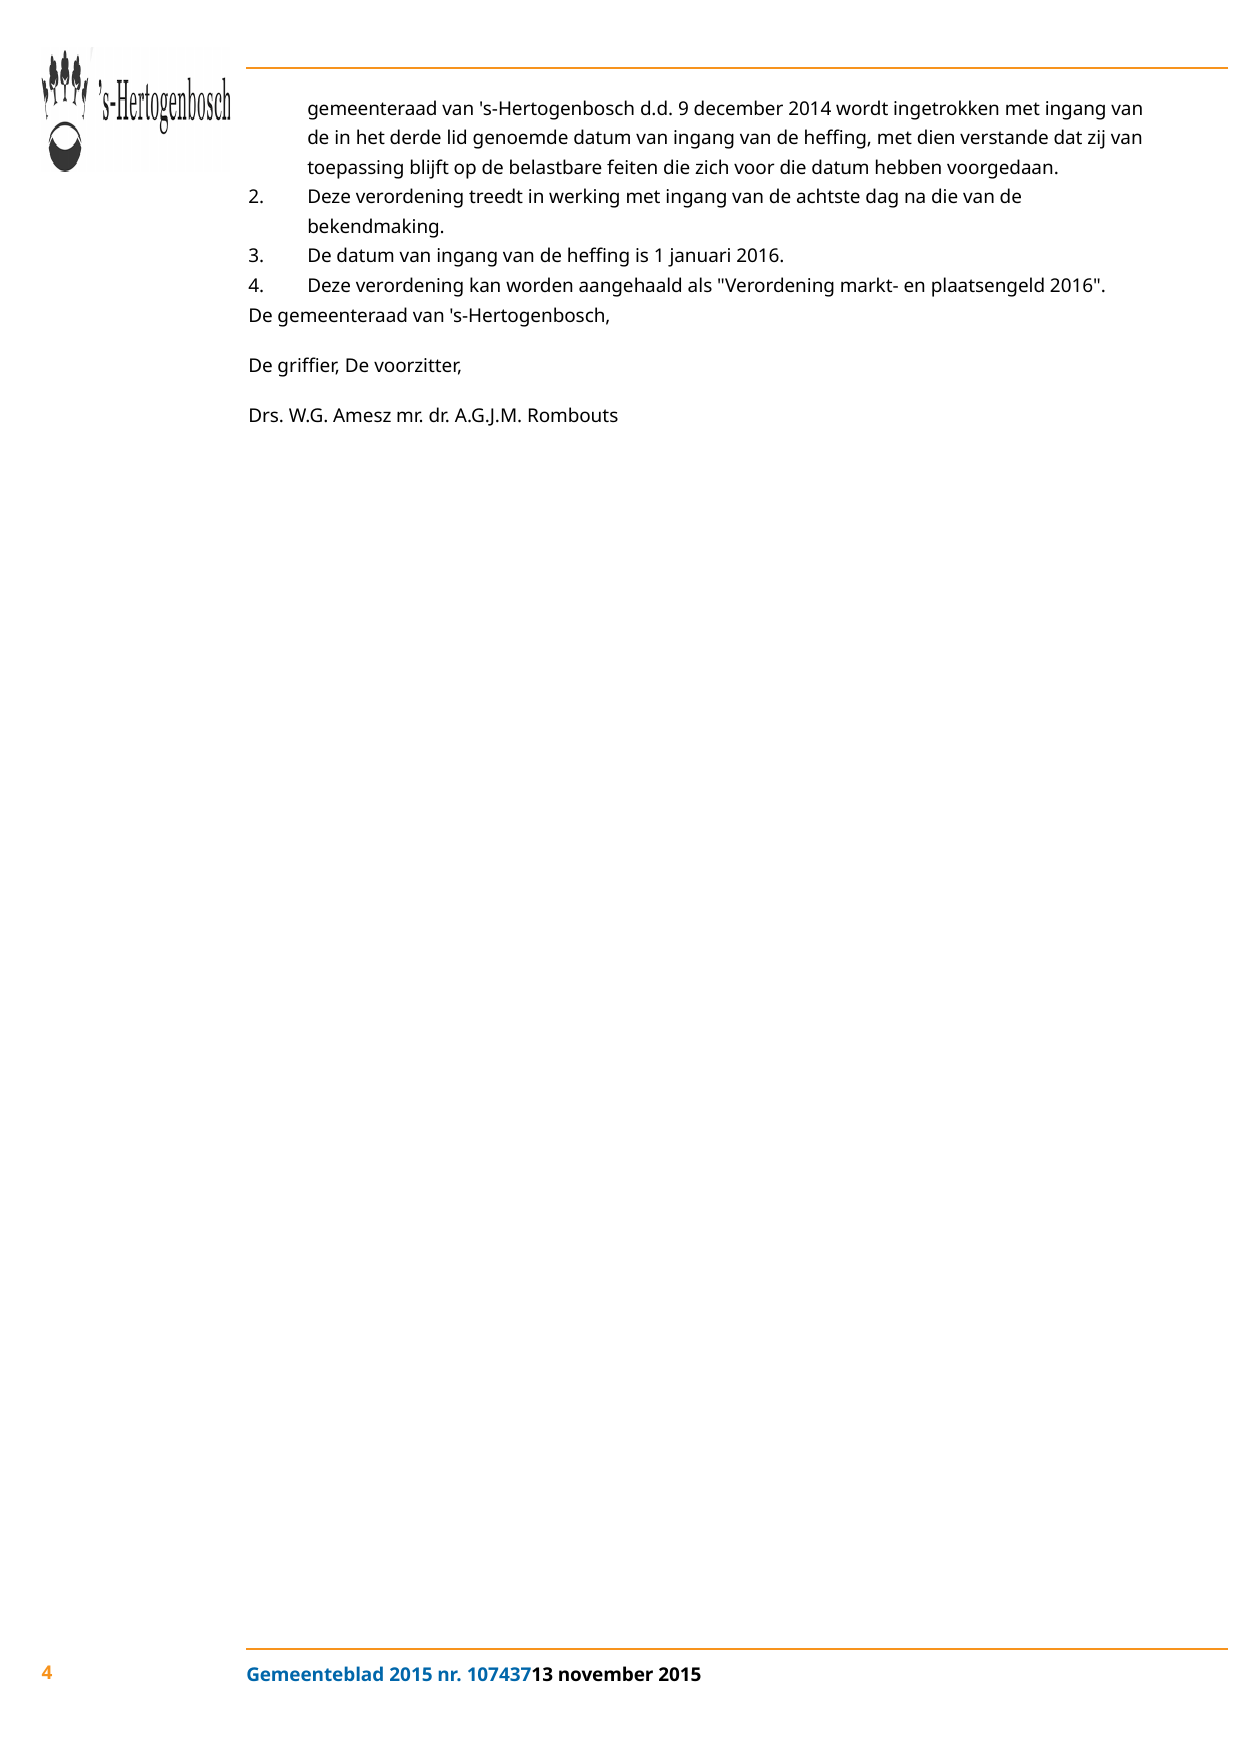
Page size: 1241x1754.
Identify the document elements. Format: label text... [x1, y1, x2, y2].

text De gemeenteraad van 's-Hertogenbosch, [248, 302, 1152, 328]
list Deze verordening treedt in werking met ingang van de achtste dag na die van de bekendmaking. [248, 183, 1152, 239]
text Drs. W.G. Amesz mr. dr. A.G.J.M. Rombouts [248, 403, 1152, 428]
list Deze verordening kan worden aangehaald als "Verordening markt- en plaatsengeld 2016". [248, 272, 1152, 298]
list De datum van ingang van de heffing is 1 januari 2016. [248, 243, 1152, 268]
picture [41, 47, 231, 172]
text De griffier, De voorzitter, [248, 352, 1152, 378]
list gemeenteraad van 's-Hertogenbosch d.d. 9 december 2014 wordt ingetrokken met ingang van de in het derde lid genoemde datum van ingang van de heffing, met dien verstande dat zij van toepassing blijft op de belastbare feiten die zich voor die datum hebben voorgedaan. [248, 95, 1152, 180]
